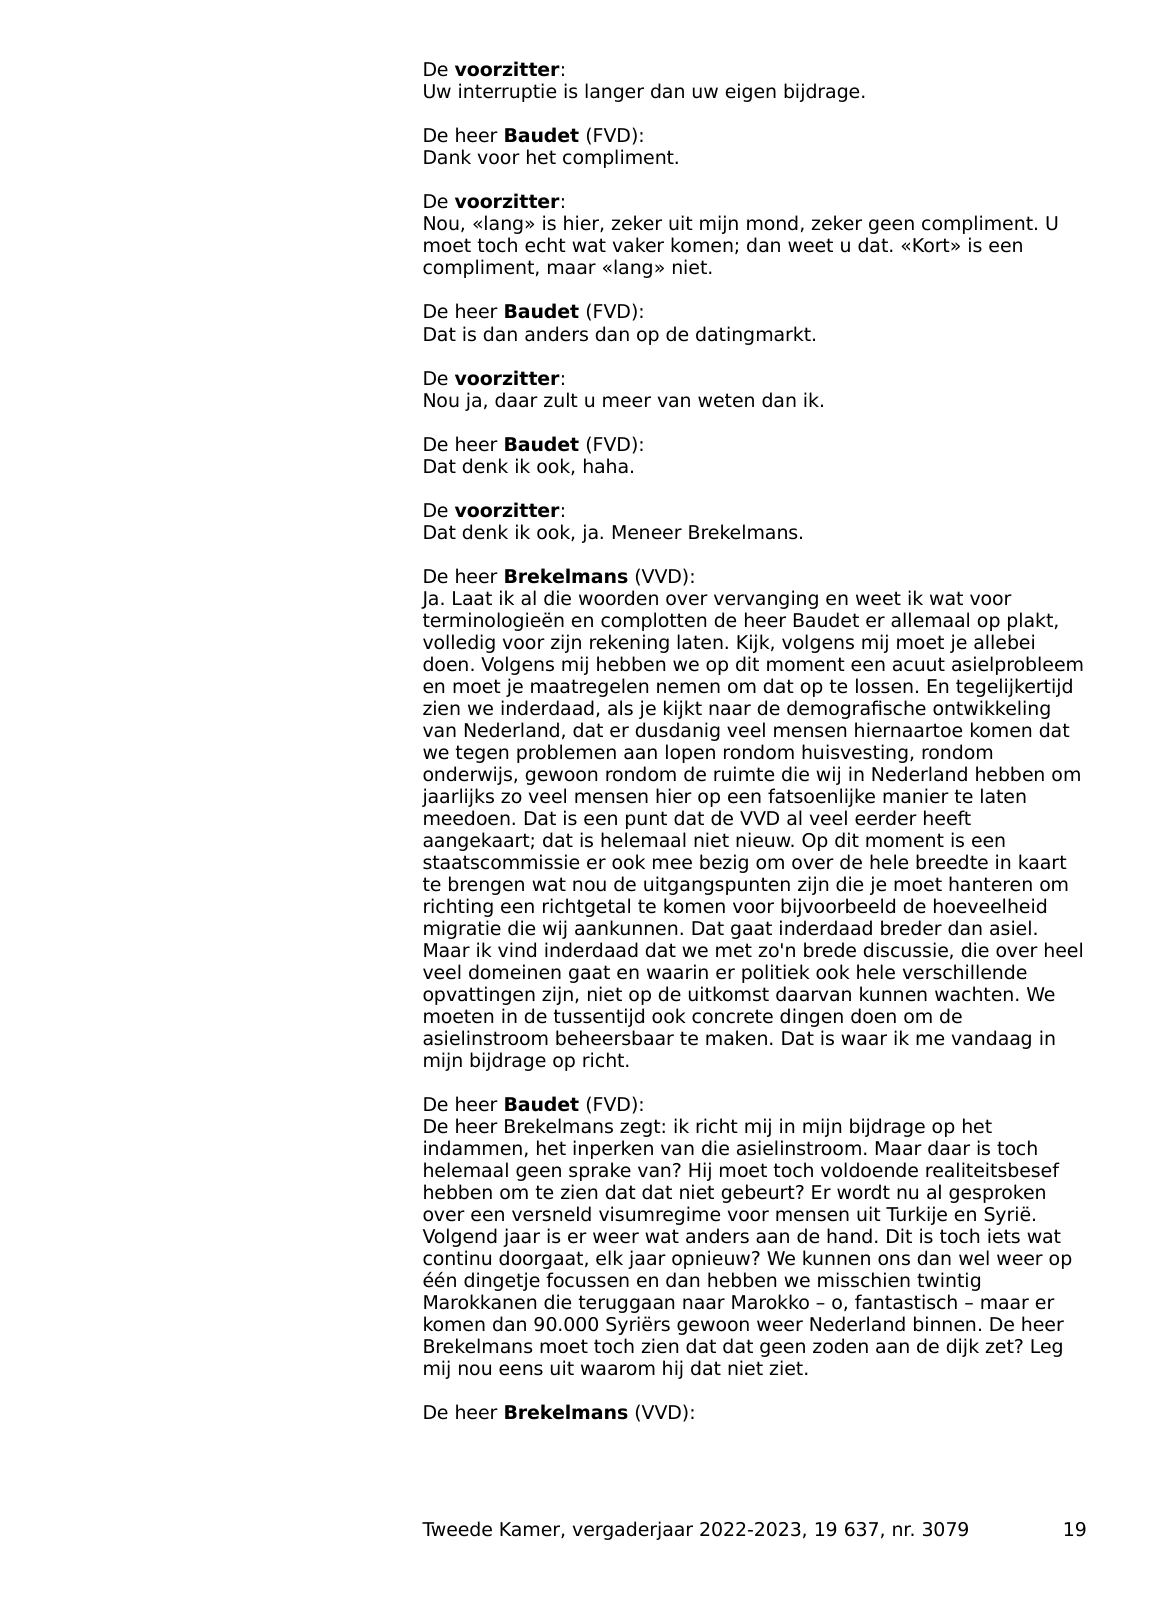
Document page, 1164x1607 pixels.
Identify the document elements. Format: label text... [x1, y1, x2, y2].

text De voorzitter: [422, 368, 1087, 389]
text De voorzitter: [422, 500, 1087, 522]
text De heer Brekelmans zegt: ik richt mij in mijn bijdrage op het indammen, het inperken van die asielinstroom. Maar daar is toch helemaal geen sprake van? Hij moet toch voldoende realiteitsbesef hebben om te zien dat dat niet gebeurt? Er wordt nu al gesproken over een versneld visumregime voor mensen uit Turkije en Syrië. Volgend jaar is er weer wat anders aan de hand. Dit is toch iets wat continu doorgaat, elk jaar opnieuw? We kunnen ons dan wel weer op één dingetje focussen en dan hebben we misschien twintig Marokkanen die teruggaan naar Marokko – o, fantastisch – maar er komen dan 90.000 Syriërs gewoon weer Nederland binnen. De heer Brekelmans moet toch zien dat dat geen zoden aan de dijk zet? Leg mij nou eens uit waarom hij dat niet ziet. [422, 1116, 1087, 1379]
text Dat denk ik ook, ja. Meneer Brekelmans. [422, 522, 1087, 544]
text De heer Brekelmans (VVD): [422, 1402, 1087, 1424]
text Uw interruptie is langer dan uw eigen bijdrage. [422, 81, 1087, 103]
text Dat is dan anders dan op de datingmarkt. [422, 323, 1087, 345]
text De heer Baudet (FVD): [422, 434, 1087, 456]
text Dat denk ik ook, haha. [422, 456, 1087, 478]
text Dank voor het compliment. [422, 147, 1087, 169]
text Nou ja, daar zult u meer van weten dan ik. [422, 389, 1087, 412]
text De heer Baudet (FVD): [422, 301, 1087, 323]
text De voorzitter: [422, 59, 1087, 81]
text De heer Brekelmans (VVD): [422, 566, 1087, 588]
text De voorzitter: [422, 191, 1087, 213]
text De heer Baudet (FVD): [422, 1094, 1087, 1116]
text De heer Baudet (FVD): [422, 125, 1087, 147]
text Nou, «lang» is hier, zeker uit mijn mond, zeker geen compliment. U moet toch echt wat vaker komen; dan weet u dat. «Kort» is een compliment, maar «lang» niet. [422, 213, 1087, 279]
text Ja. Laat ik al die woorden over vervanging en weet ik wat voor terminologieën en complotten de heer Baudet er allemaal op plakt, volledig voor zijn rekening laten. Kijk, volgens mij moet je allebei doen. Volgens mij hebben we op dit moment een acuut asielprobleem en moet je maatregelen nemen om dat op te lossen. En tegelijkertijd zien we inderdaad, als je kijkt naar de demografische ontwikkeling van Nederland, dat er dusdanig veel mensen hiernaartoe komen dat we tegen problemen aan lopen rondom huisvesting, rondom onderwijs, gewoon rondom de ruimte die wij in Nederland hebben om jaarlijks zo veel mensen hier op een fatsoenlijke manier te laten meedoen. Dat is een punt dat de VVD al veel eerder heeft aangekaart; dat is helemaal niet nieuw. Op dit moment is een staatscommissie er ook mee bezig om over de hele breedte in kaart te brengen wat nou de uitgangspunten zijn die je moet hanteren om richting een richtgetal te komen voor bijvoorbeeld de hoeveelheid migratie die wij aankunnen. Dat gaat inderdaad breder dan asiel. Maar ik vind inderdaad dat we met zo'n brede discussie, die over heel veel domeinen gaat en waarin er politiek ook hele verschillende opvattingen zijn, niet op de uitkomst daarvan kunnen wachten. We moeten in de tussentijd ook concrete dingen doen om de asielinstroom beheersbaar te maken. Dat is waar ik me vandaag in mijn bijdrage op richt. [422, 588, 1087, 1072]
